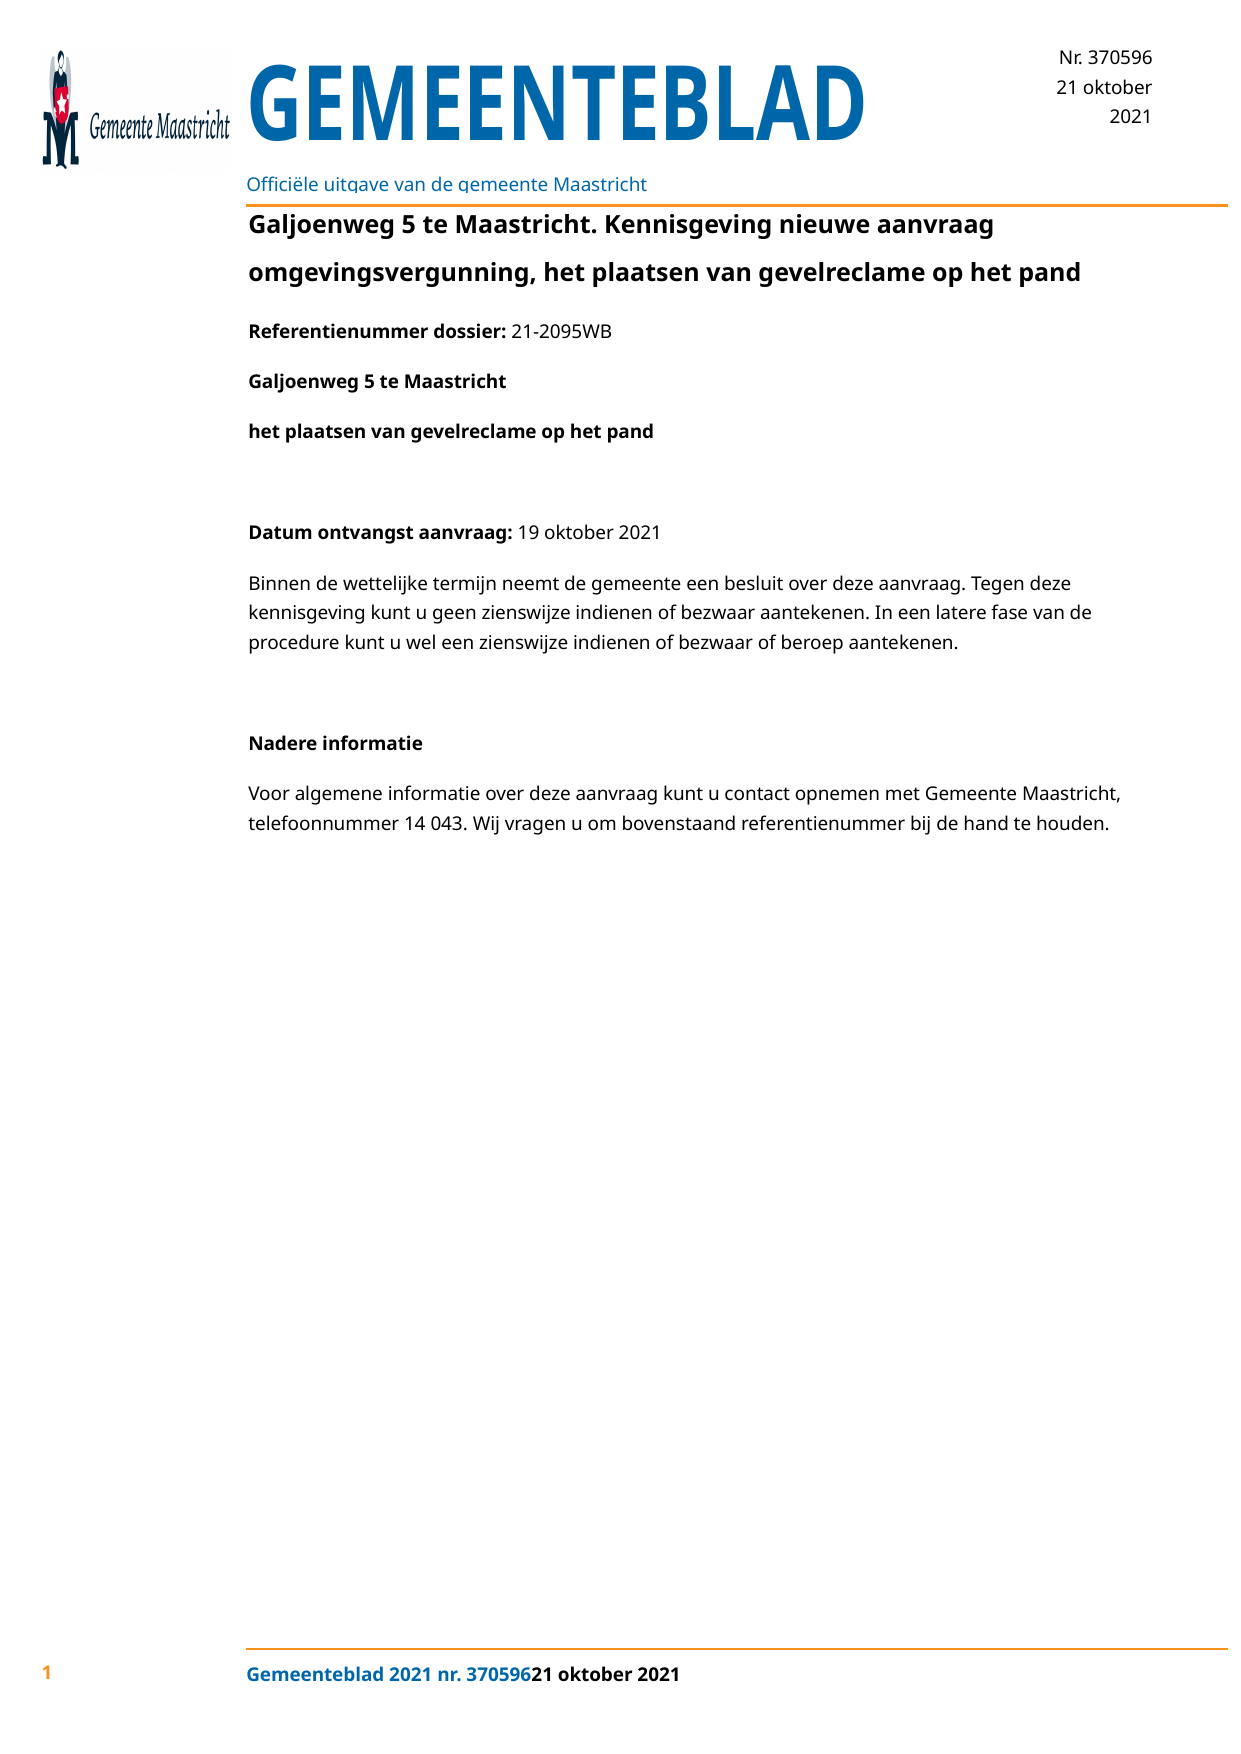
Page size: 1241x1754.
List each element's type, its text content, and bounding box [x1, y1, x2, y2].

text Binnen de wettelijke termijn neemt de gemeente een besluit over deze aanvraag. Tegen deze kennisgeving kunt u geen zienswijze indienen of bezwaar aantekenen. In een latere fase van de procedure kunt u wel een zienswijze indienen of bezwaar of beroep aantekenen. [248, 570, 1152, 655]
text het plaatsen van gevelreclame op het pand [248, 419, 1152, 444]
text Galjoenweg 5 te Maastricht. Kennisgeving nieuwe aanvraag omgevingsvergunning, het plaatsen van gevelreclame op het pand [248, 207, 1152, 288]
text Nadere informatie [248, 730, 1152, 756]
picture [41, 47, 231, 172]
text Datum ontvangst aanvraag: 19 oktober 2021 [248, 519, 1152, 545]
text Voor algemene informatie over deze aanvraag kunt u contact opnemen met Gemeente Maastricht, telefoonnummer 14 043. Wij vragen u om bovenstaand referentienummer bij de hand te houden. [248, 780, 1152, 836]
text Referentienummer dossier: 21-2095WB [248, 318, 1152, 344]
text Galjoenweg 5 te Maastricht [248, 368, 1152, 394]
